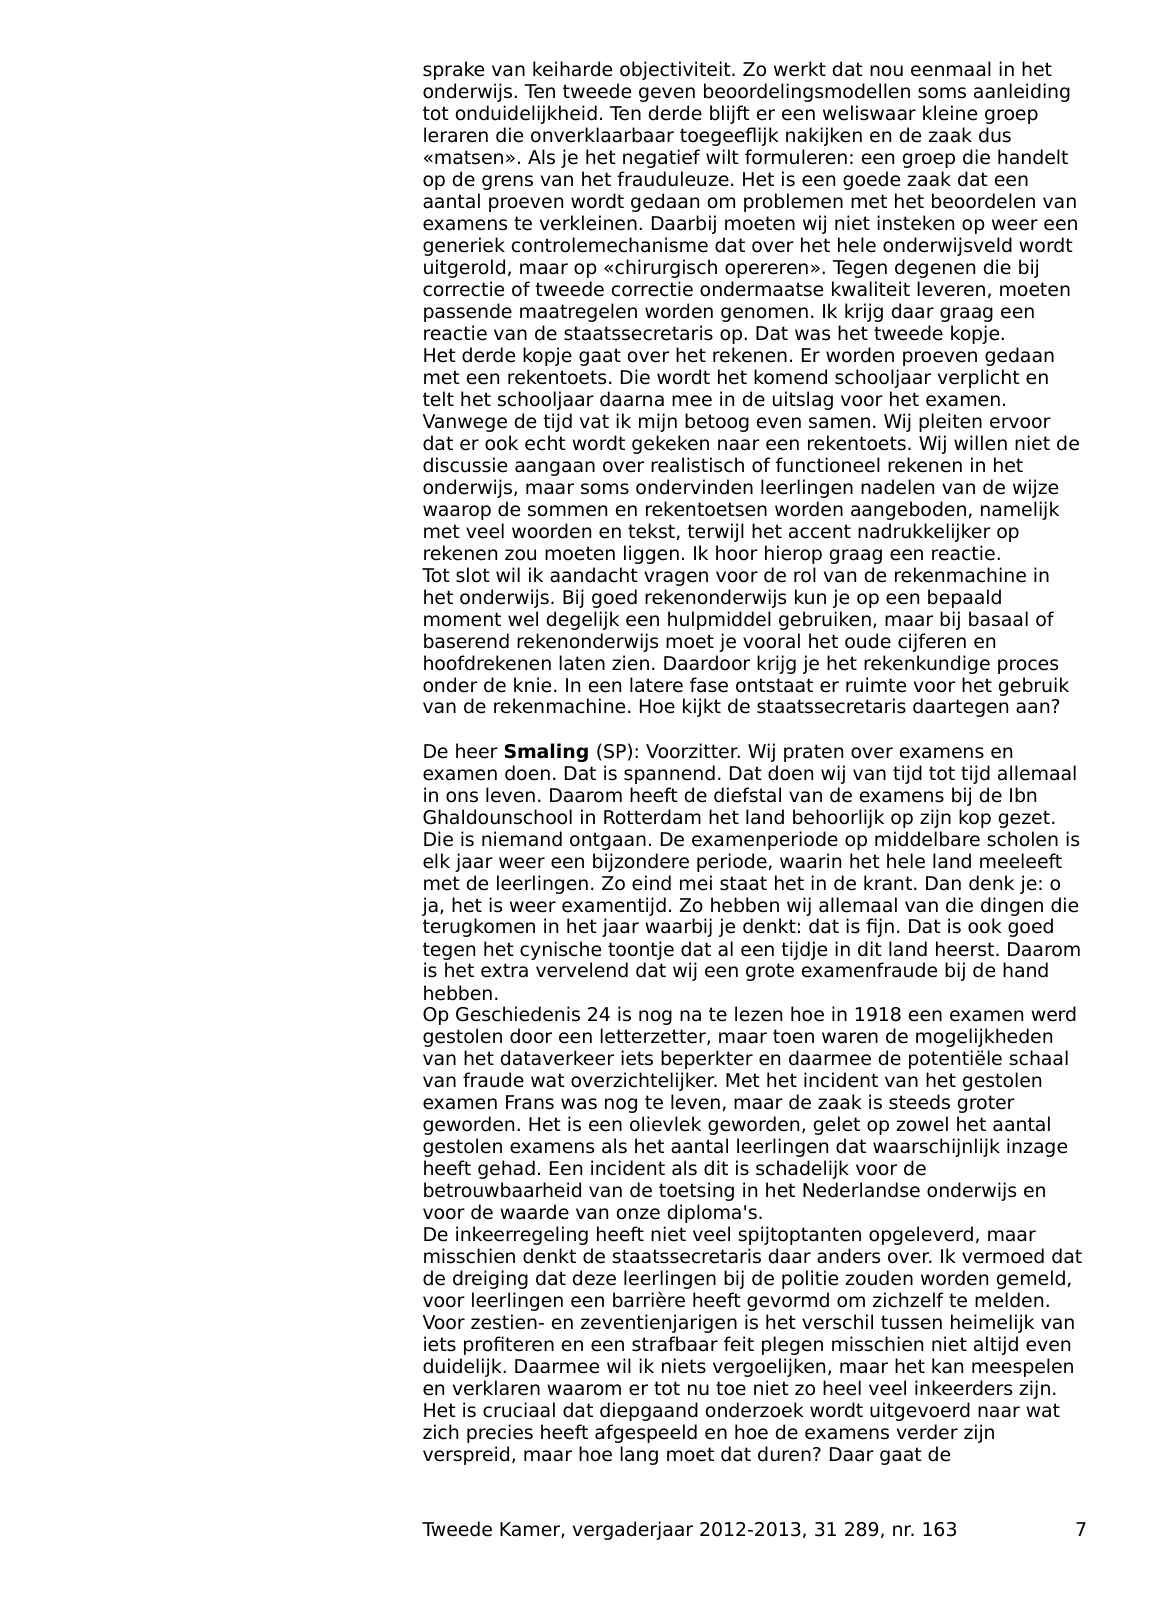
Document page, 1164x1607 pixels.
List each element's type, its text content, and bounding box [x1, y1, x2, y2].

text sprake van keiharde objectiviteit. Zo werkt dat nou eenmaal in het onderwijs. Ten tweede geven beoordelingsmodellen soms aanleiding tot onduidelijkheid. Ten derde blijft er een weliswaar kleine groep leraren die onverklaarbaar toegeeflijk nakijken en de zaak dus «matsen». Als je het negatief wilt formuleren: een groep die handelt op de grens van het frauduleuze. Het is een goede zaak dat een aantal proeven wordt gedaan om problemen met het beoordelen van examens te verkleinen. Daarbij moeten wij niet insteken op weer een generiek controlemechanisme dat over het hele onderwijsveld wordt uitgerold, maar op «chirurgisch opereren». Tegen degenen die bij correctie of tweede correctie ondermaatse kwaliteit leveren, moeten passende maatregelen worden genomen. Ik krijg daar graag een reactie van de staatssecretaris op. Dat was het tweede kopje. [422, 59, 1087, 345]
text De inkeerregeling heeft niet veel spijtoptanten opgeleverd, maar misschien denkt de staatssecretaris daar anders over. Ik vermoed dat de dreiging dat deze leerlingen bij de politie zouden worden gemeld, voor leerlingen een barrière heeft gevormd om zichzelf te melden. Voor zestien- en zeventienjarigen is het verschil tussen heimelijk van iets profiteren en een strafbaar feit plegen misschien niet altijd even duidelijk. Daarmee wil ik niets vergoelijken, maar het kan meespelen en verklaren waarom er tot nu toe niet zo heel veel inkeerders zijn. [422, 1224, 1087, 1400]
text Het is cruciaal dat diepgaand onderzoek wordt uitgevoerd naar wat zich precies heeft afgespeeld en hoe de examens verder zijn verspreid, maar hoe lang moet dat duren? Daar gaat de [422, 1400, 1087, 1466]
text Tot slot wil ik aandacht vragen voor de rol van de rekenmachine in het onderwijs. Bij goed rekenonderwijs kun je op een bepaald moment wel degelijk een hulpmiddel gebruiken, maar bij basaal of baserend rekenonderwijs moet je vooral het oude cijferen en hoofdrekenen laten zien. Daardoor krijg je het rekenkundige proces onder de knie. In een latere fase ontstaat er ruimte voor het gebruik van de rekenmachine. Hoe kijkt de staatssecretaris daartegen aan? [422, 564, 1087, 718]
text Het derde kopje gaat over het rekenen. Er worden proeven gedaan met een rekentoets. Die wordt het komend schooljaar verplicht en telt het schooljaar daarna mee in de uitslag voor het examen. Vanwege de tijd vat ik mijn betoog even samen. Wij pleiten ervoor dat er ook echt wordt gekeken naar een rekentoets. Wij willen niet de discussie aangaan over realistisch of functioneel rekenen in het onderwijs, maar soms ondervinden leerlingen nadelen van de wijze waarop de sommen en rekentoetsen worden aangeboden, namelijk met veel woorden en tekst, terwijl het accent nadrukkelijker op rekenen zou moeten liggen. Ik hoor hierop graag een reactie. [422, 345, 1087, 564]
text Op Geschiedenis 24 is nog na te lezen hoe in 1918 een examen werd gestolen door een letterzetter, maar toen waren de mogelijkheden van het dataverkeer iets beperkter en daarmee de potentiële schaal van fraude wat overzichtelijker. Met het incident van het gestolen examen Frans was nog te leven, maar de zaak is steeds groter geworden. Het is een olievlek geworden, gelet op zowel het aantal gestolen examens als het aantal leerlingen dat waarschijnlijk inzage heeft gehad. Een incident als dit is schadelijk voor de betrouwbaarheid van de toetsing in het Nederlandse onderwijs en voor de waarde van onze diploma's. [422, 1004, 1087, 1224]
text De heer Smaling (SP): Voorzitter. Wij praten over examens en examen doen. Dat is spannend. Dat doen wij van tijd tot tijd allemaal in ons leven. Daarom heeft de diefstal van de examens bij de Ibn Ghaldounschool in Rotterdam het land behoorlijk op zijn kop gezet. Die is niemand ontgaan. De examenperiode op middelbare scholen is elk jaar weer een bijzondere periode, waarin het hele land meeleeft met de leerlingen. Zo eind mei staat het in de krant. Dan denk je: o ja, het is weer examentijd. Zo hebben wij allemaal van die dingen die terugkomen in het jaar waarbij je denkt: dat is fijn. Dat is ook goed tegen het cynische toontje dat al een tijdje in dit land heerst. Daarom is het extra vervelend dat wij een grote examenfraude bij de hand hebben. [422, 741, 1087, 1004]
